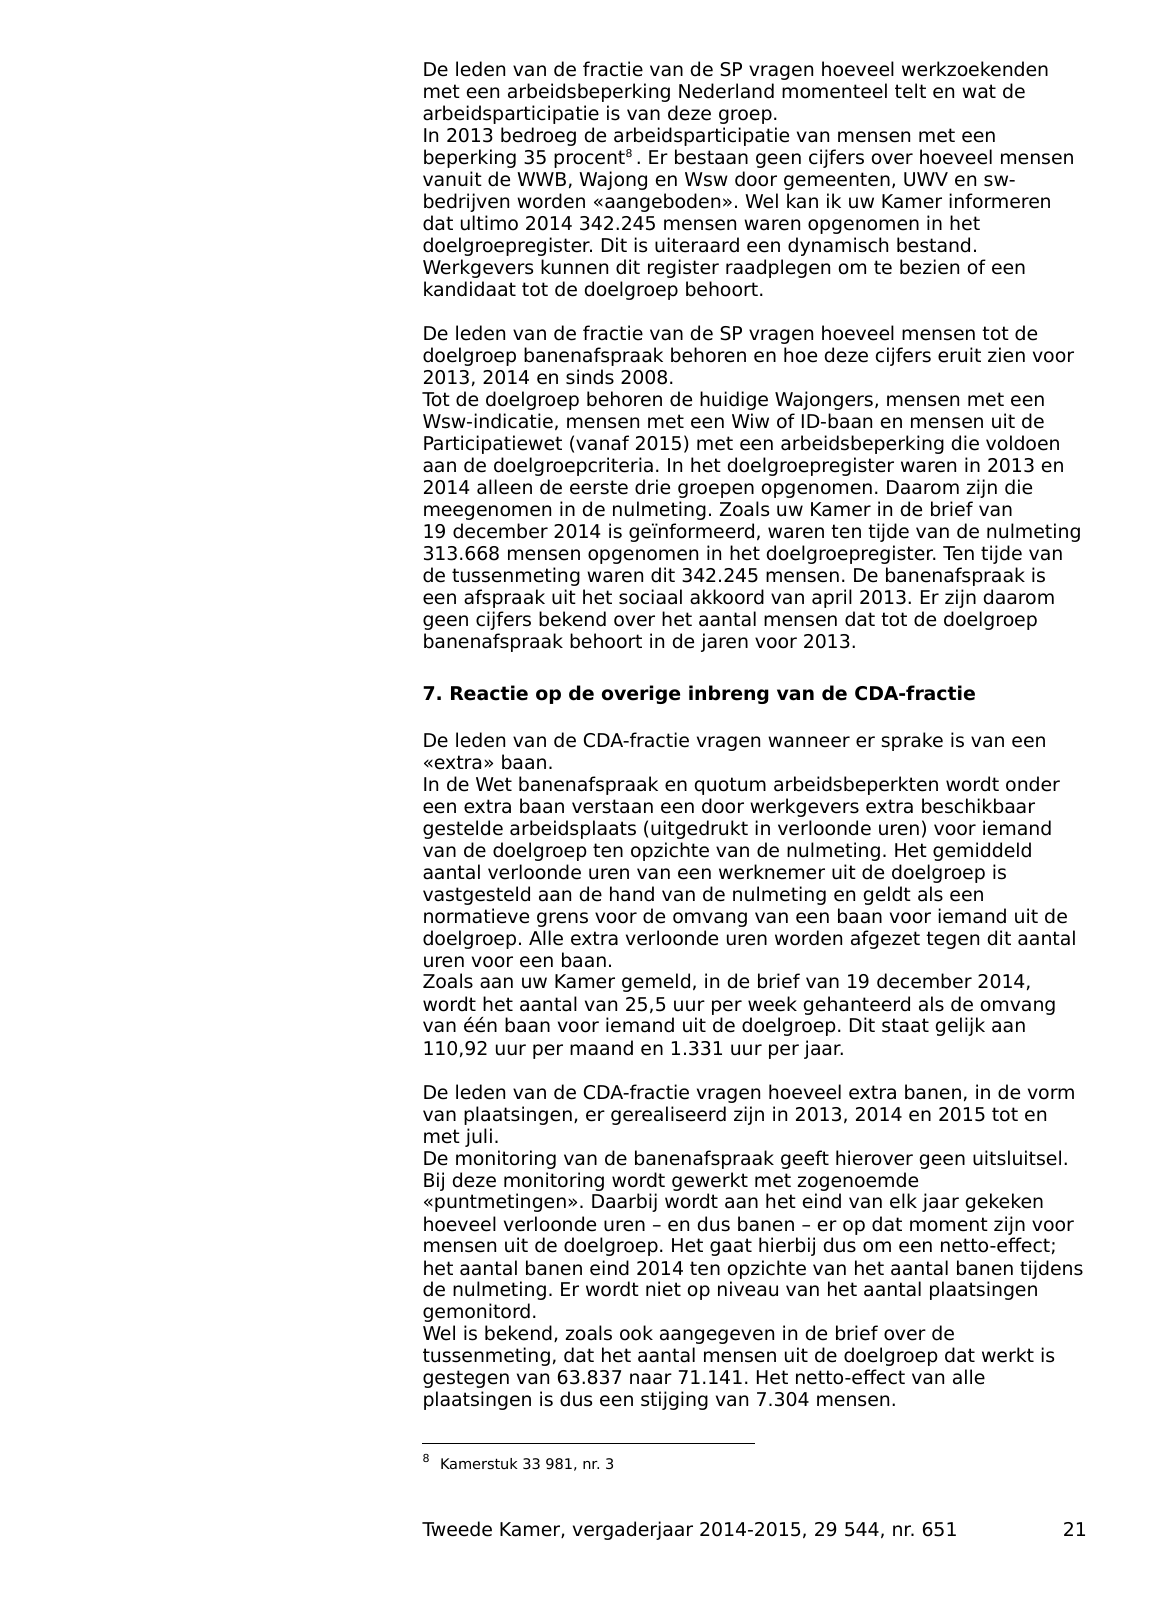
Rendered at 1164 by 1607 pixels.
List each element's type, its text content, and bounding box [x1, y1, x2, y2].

text De leden van de CDA-fractie vragen wanneer er sprake is van een «extra» baan. [422, 730, 1087, 774]
text De leden van de CDA-fractie vragen hoeveel extra banen, in de vorm van plaatsingen, er gerealiseerd zijn in 2013, 2014 en 2015 tot en met juli. [422, 1082, 1087, 1147]
text In 2013 bedroeg de arbeidsparticipatie van mensen met een beperking 35 procent. Er bestaan geen cijfers over hoeveel mensen vanuit de WWB, Wajong en Wsw door gemeenten, UWV en sw-bedrijven worden «aangeboden». Wel kan ik uw Kamer informeren dat ultimo 2014 342.245 mensen waren opgenomen in het doelgroepregister. Dit is uiteraard een dynamisch bestand. Werkgevers kunnen dit register raadplegen om te bezien of een kandidaat tot de doelgroep behoort. [422, 125, 1087, 301]
text Wel is bekend, zoals ook aangegeven in de brief over de tussenmeting, dat het aantal mensen uit de doelgroep dat werkt is gestegen van 63.837 naar 71.141. Het netto-effect van alle plaatsingen is dus een stijging van 7.304 mensen. [422, 1323, 1087, 1411]
text Tot de doelgroep behoren de huidige Wajongers, mensen met een Wsw-indicatie, mensen met een Wiw of ID-baan en mensen uit de Participatiewet (vanaf 2015) met een arbeidsbeperking die voldoen aan de doelgroepcriteria. In het doelgroepregister waren in 2013 en 2014 alleen de eerste drie groepen opgenomen. Daarom zijn die meegenomen in de nulmeting. Zoals uw Kamer in de brief van 19 december 2014 is geïnformeerd, waren ten tijde van de nulmeting 313.668 mensen opgenomen in het doelgroepregister. Ten tijde van de tussenmeting waren dit 342.245 mensen. De banenafspraak is een afspraak uit het sociaal akkoord van april 2013. Er zijn daarom geen cijfers bekend over het aantal mensen dat tot de doelgroep banenafspraak behoort in de jaren voor 2013. [422, 389, 1087, 653]
subtitle 7. Reactie op de overige inbreng van de CDA-fractie [422, 683, 1087, 705]
text Zoals aan uw Kamer gemeld, in de brief van 19 december 2014, wordt het aantal van 25,5 uur per week gehanteerd als de omvang van één baan voor iemand uit de doelgroep. Dit staat gelijk aan 110,92 uur per maand en 1.331 uur per jaar. [422, 971, 1087, 1059]
text In de Wet banenafspraak en quotum arbeidsbeperkten wordt onder een extra baan verstaan een door werkgevers extra beschikbaar gestelde arbeidsplaats (uitgedrukt in verloonde uren) voor iemand van de doelgroep ten opzichte van de nulmeting. Het gemiddeld aantal verloonde uren van een werknemer uit de doelgroep is vastgesteld aan de hand van de nulmeting en geldt als een normatieve grens voor de omvang van een baan voor iemand uit de doelgroep. Alle extra verloonde uren worden afgezet tegen dit aantal uren voor een baan. [422, 774, 1087, 971]
text De monitoring van de banenafspraak geeft hierover geen uitsluitsel. Bij deze monitoring wordt gewerkt met zogenoemde «puntmetingen». Daarbij wordt aan het eind van elk jaar gekeken hoeveel verloonde uren – en dus banen – er op dat moment zijn voor mensen uit de doelgroep. Het gaat hierbij dus om een netto-effect; het aantal banen eind 2014 ten opzichte van het aantal banen tijdens de nulmeting. Er wordt niet op niveau van het aantal plaatsingen gemonitord. [422, 1147, 1087, 1323]
text De leden van de fractie van de SP vragen hoeveel mensen tot de doelgroep banenafspraak behoren en hoe deze cijfers eruit zien voor 2013, 2014 en sinds 2008. [422, 323, 1087, 389]
text De leden van de fractie van de SP vragen hoeveel werkzoekenden met een arbeidsbeperking Nederland momenteel telt en wat de arbeidsparticipatie is van deze groep. [422, 59, 1087, 125]
text Kamerstuk 33 981, nr. 3 [422, 1452, 1087, 1474]
